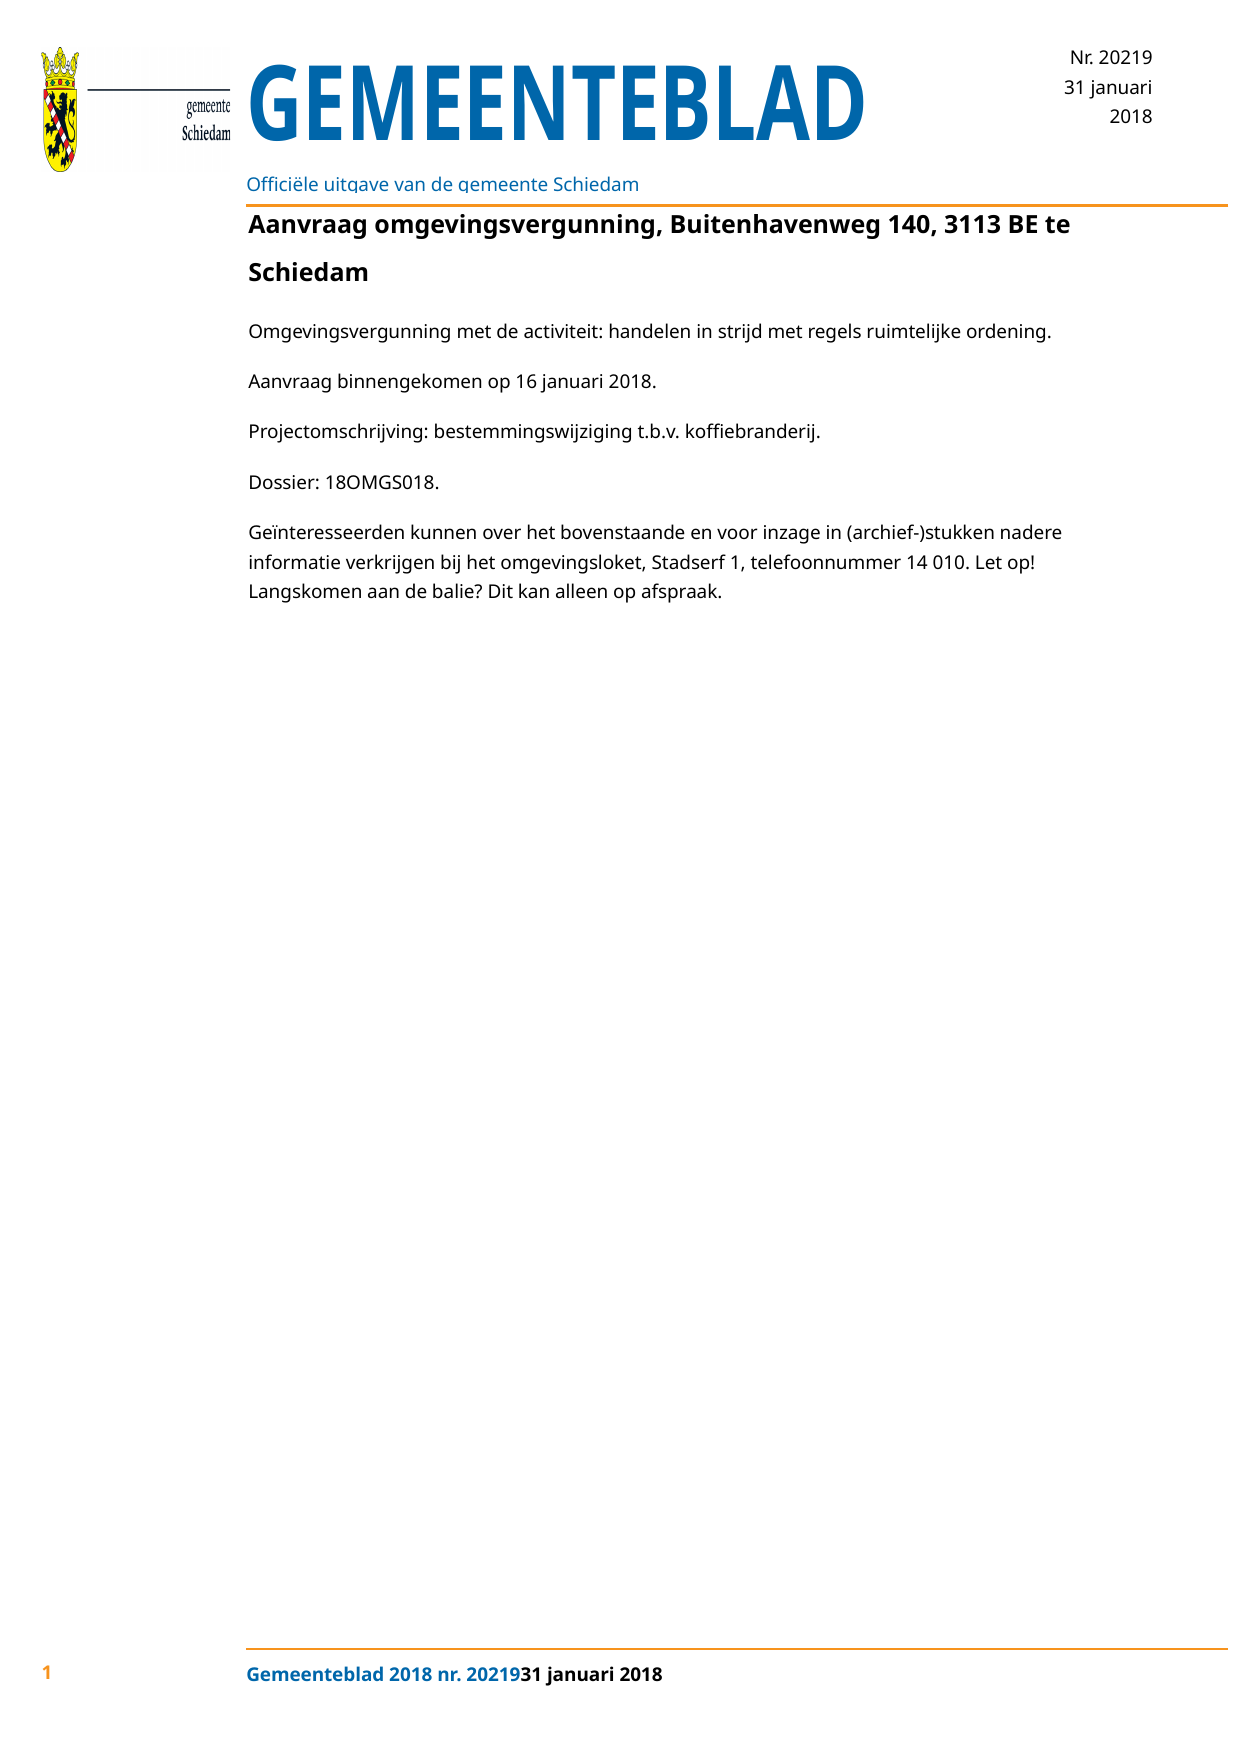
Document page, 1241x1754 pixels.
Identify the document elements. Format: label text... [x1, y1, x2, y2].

text Geïnteresseerden kunnen over het bovenstaande en voor inzage in (archief-)stukken nadere informatie verkrijgen bij het omgevingsloket, Stadserf 1, telefoonnummer 14 010. Let op! Langskomen aan de balie? Dit kan alleen op afspraak. [248, 519, 1152, 604]
picture [41, 47, 231, 172]
text Dossier: 18OMGS018. [248, 469, 1152, 495]
text Projectomschrijving: bestemmingswijziging t.b.v. koffiebranderij. [248, 419, 1152, 444]
text Aanvraag binnengekomen op 16 januari 2018. [248, 368, 1152, 394]
text Omgevingsvergunning met de activiteit: handelen in strijd met regels ruimtelijke ordening. [248, 318, 1152, 344]
text Aanvraag omgevingsvergunning, Buitenhavenweg 140, 3113 BE te Schiedam [248, 207, 1152, 288]
